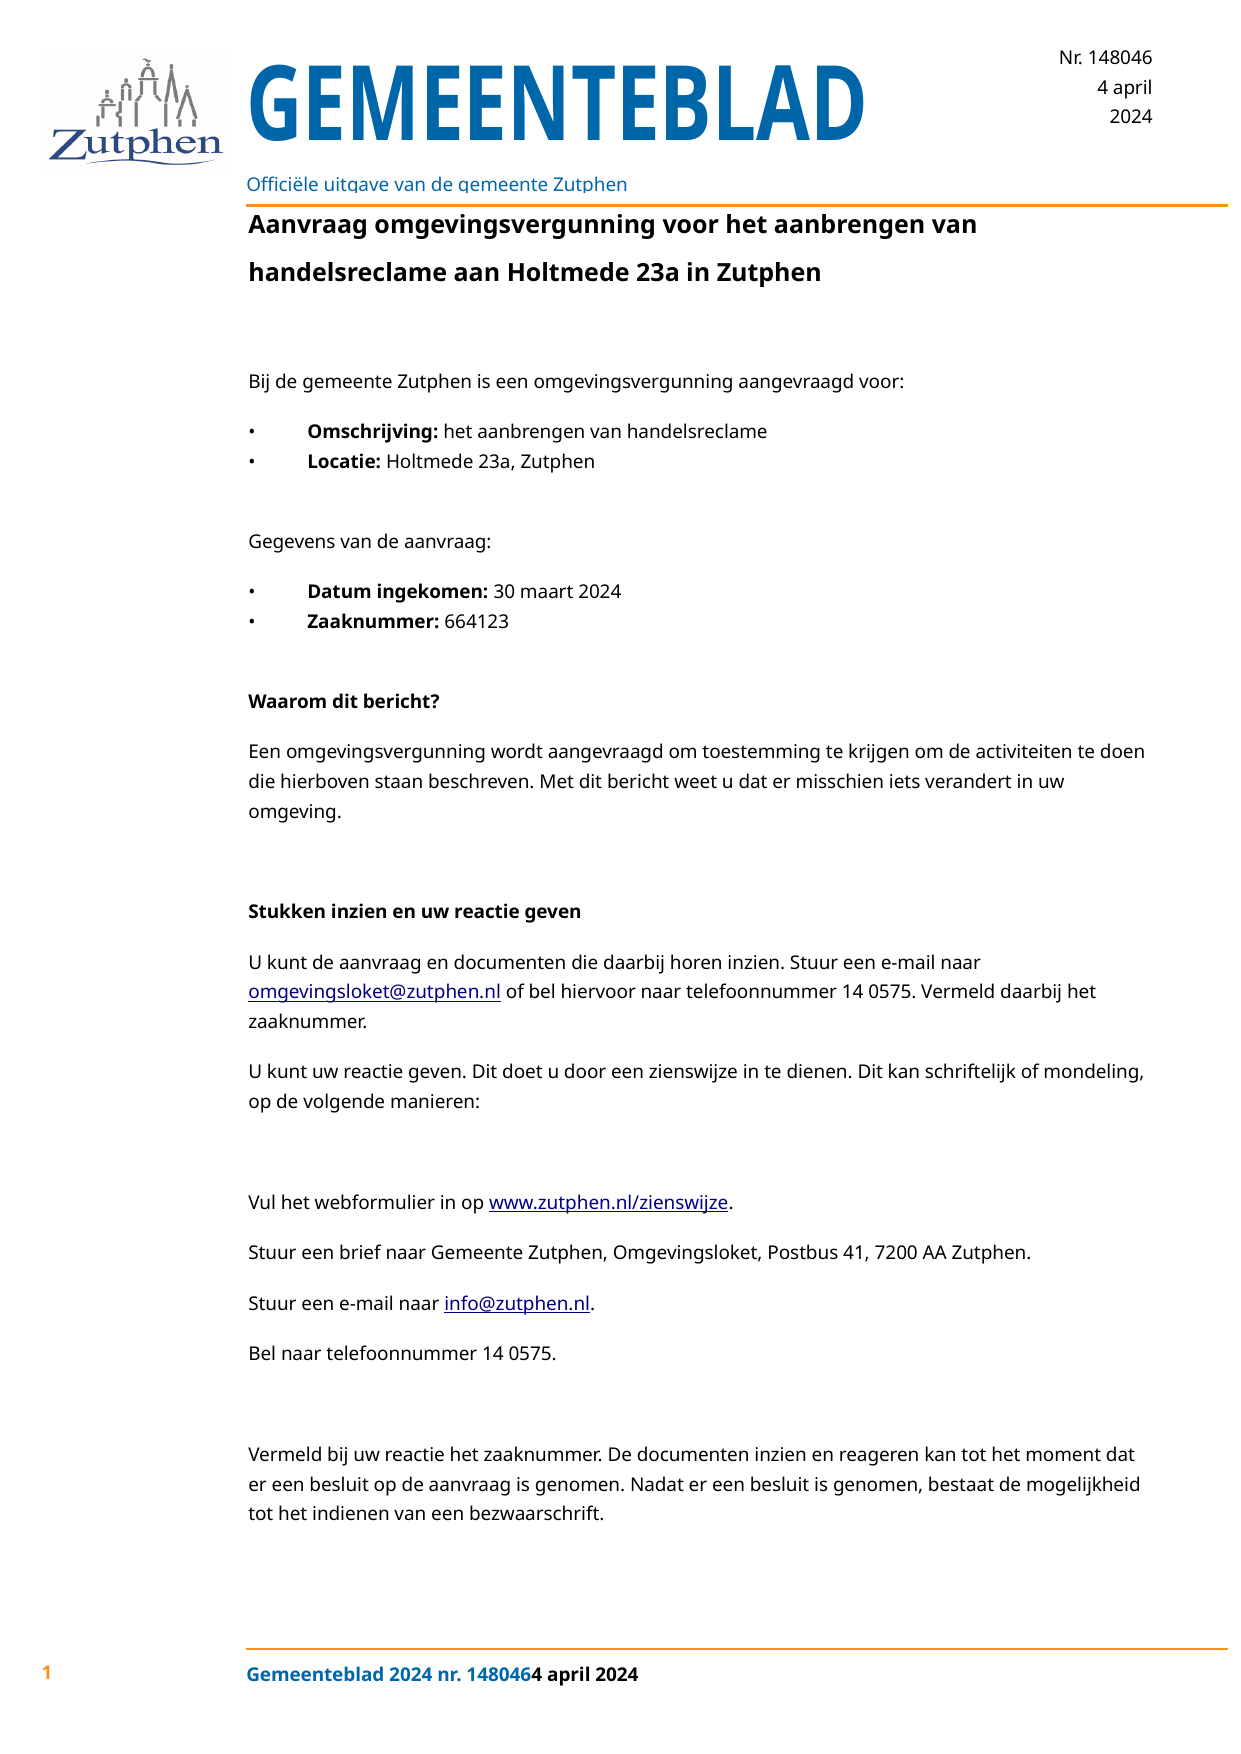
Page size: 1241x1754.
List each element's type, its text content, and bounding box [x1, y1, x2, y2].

text Stuur een e-mail naar info@zutphen.nl. [248, 1290, 1152, 1316]
picture [41, 47, 231, 172]
text U kunt uw reactie geven. Dit doet u door een zienswijze in te dienen. Dit kan schriftelijk of mondeling, op de volgende manieren: [248, 1059, 1152, 1114]
text Gegevens van de aanvraag: [248, 528, 1152, 554]
text Vermeld bij uw reactie het zaaknummer. De documenten inzien en reageren kan tot het moment dat er een besluit op de aanvraag is genomen. Nadat er een besluit is genomen, bestaat de mogelijkheid tot het indienen van een bezwaarschrift. [248, 1441, 1152, 1526]
text Bel naar telefoonnummer 14 0575. [248, 1340, 1152, 1366]
text Een omgevingsvergunning wordt aangevraagd om toestemming te krijgen om de activiteiten te doen die hierboven staan beschreven. Met dit bericht weet u dat er misschien iets verandert in uw omgeving. [248, 739, 1152, 824]
text Bij de gemeente Zutphen is een omgevingsvergunning aangevraagd voor: [248, 368, 1152, 394]
list Omschrijving: het aanbrengen van handelsreclame [248, 419, 1152, 444]
list Zaaknummer: 664123 [248, 608, 1152, 634]
text Stuur een brief naar Gemeente Zutphen, Omgevingsloket, Postbus 41, 7200 AA Zutphen. [248, 1239, 1152, 1265]
list Locatie: Holtmede 23a, Zutphen [248, 448, 1152, 474]
text Waarom dit bericht? [248, 688, 1152, 714]
text Stukken inzien en uw reactie geven [248, 899, 1152, 924]
list Datum ingekomen: 30 maart 2024 [248, 579, 1152, 604]
text Aanvraag omgevingsvergunning voor het aanbrengen van handelsreclame aan Holtmede 23a in Zutphen [248, 207, 1152, 288]
text Vul het webformulier in op www.zutphen.nl/zienswijze. [248, 1189, 1152, 1215]
text U kunt de aanvraag en documenten die daarbij horen inzien. Stuur een e-mail naar omgevingsloket@zutphen.nl of bel hiervoor naar telefoonnummer 14 0575. Vermeld daarbij het zaaknummer. [248, 949, 1152, 1034]
